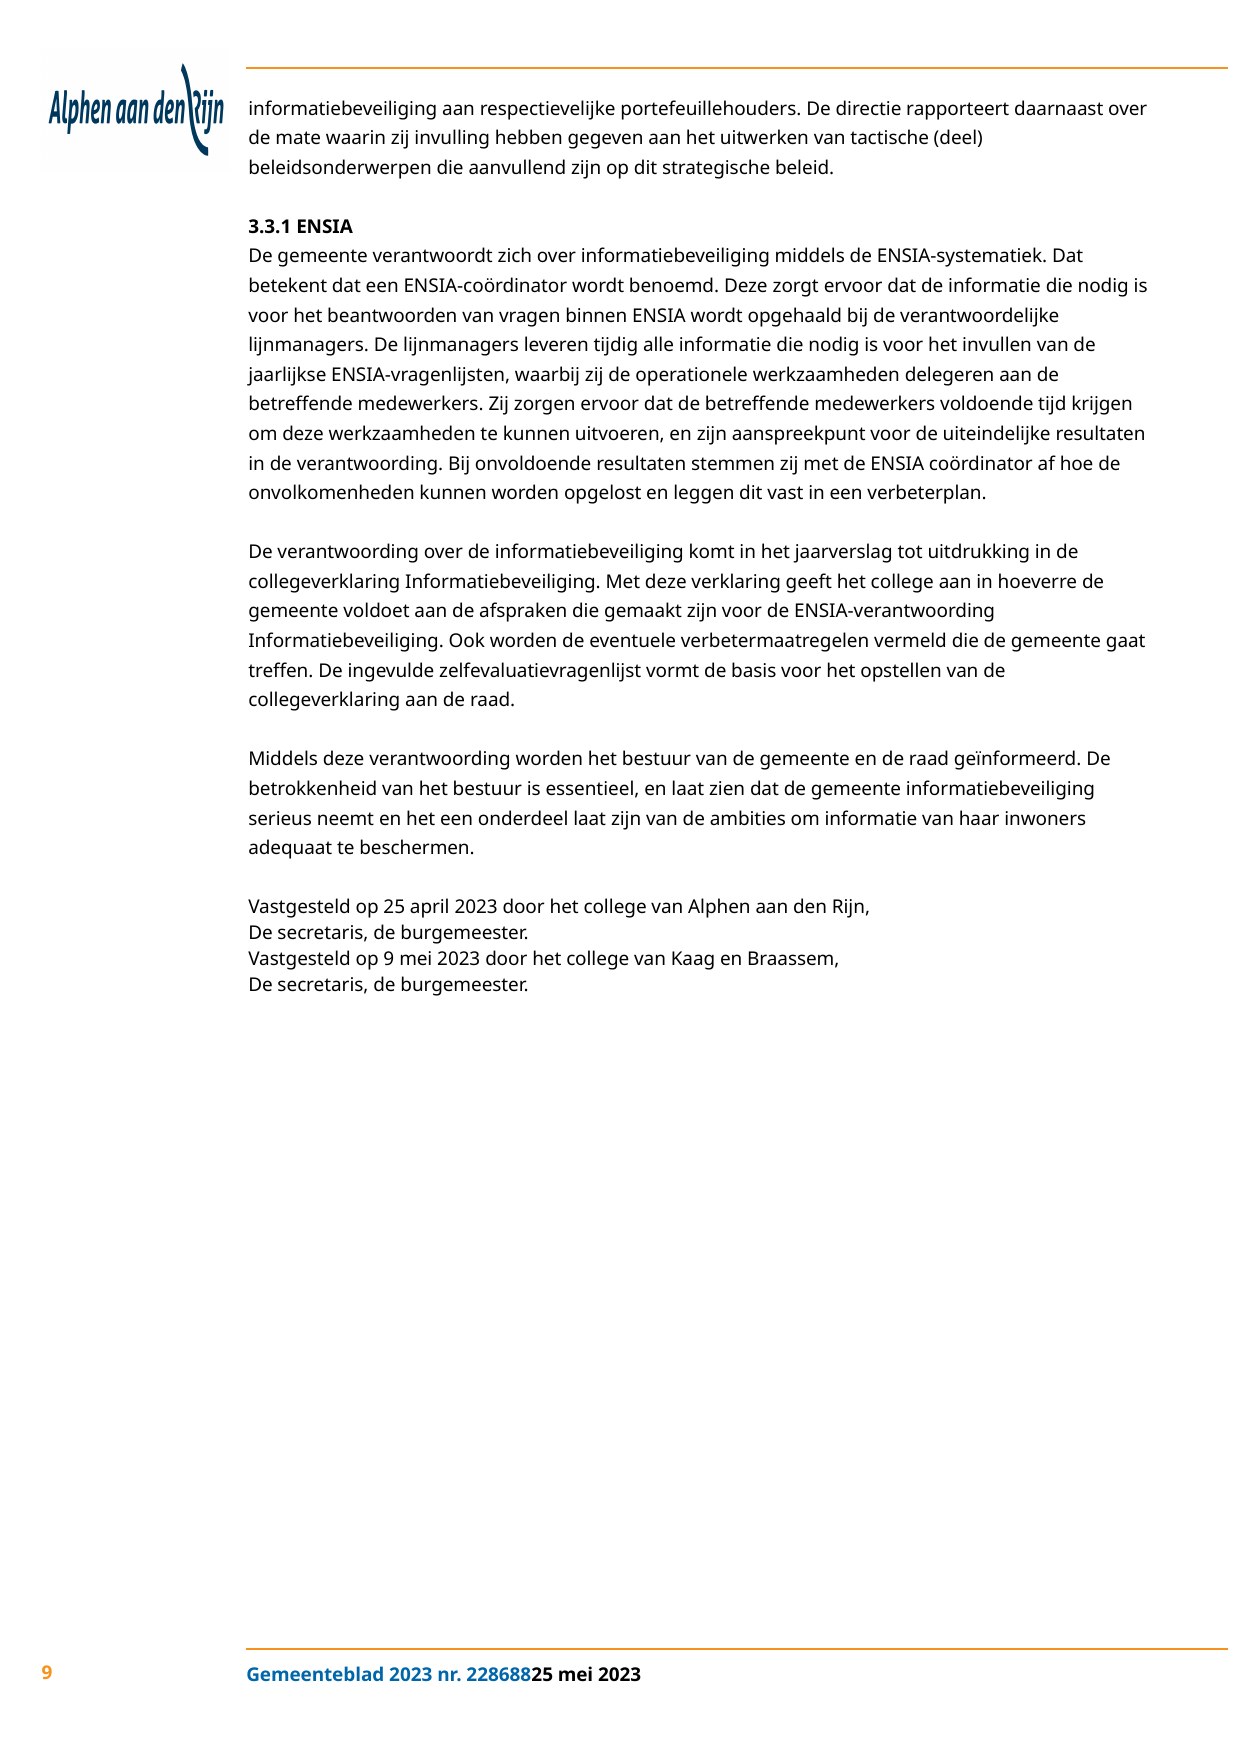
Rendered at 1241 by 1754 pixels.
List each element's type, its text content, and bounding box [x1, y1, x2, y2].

text De gemeente verantwoordt zich over informatiebeveiliging middels de ENSIA-systematiek. Dat betekent dat een ENSIA-coördinator wordt benoemd. Deze zorgt ervoor dat de informatie die nodig is voor het beantwoorden van vragen binnen ENSIA wordt opgehaald bij de verantwoordelijke lijnmanagers. De lijnmanagers leveren tijdig alle informatie die nodig is voor het invullen van de jaarlijkse ENSIA-vragenlijsten, waarbij zij de operationele werkzaamheden delegeren aan de betreffende medewerkers. Zij zorgen ervoor dat de betreffende medewerkers voldoende tijd krijgen om deze werkzaamheden te kunnen uitvoeren, en zijn aanspreekpunt voor de uiteindelijke resultaten in de verantwoording. Bij onvoldoende resultaten stemmen zij met de ENSIA coördinator af hoe de onvolkomenheden kunnen worden opgelost en leggen dit vast in een verbeterplan. [248, 243, 1152, 505]
text Vastgesteld op 9 mei 2023 door het college van Kaag en Braassem, [248, 945, 1152, 971]
text De secretaris, de burgemeester. [248, 971, 1152, 996]
picture [41, 47, 231, 172]
text De secretaris, de burgemeester. [248, 919, 1152, 945]
text 3.3.1 ENSIA [248, 213, 1152, 239]
text informatiebeveiliging aan respectievelijke portefeuillehouders. De directie rapporteert daarnaast over de mate waarin zij invulling hebben gegeven aan het uitwerken van tactische (deel) beleidsonderwerpen die aanvullend zijn op dit strategische beleid. [248, 95, 1152, 180]
text De verantwoording over de informatiebeveiliging komt in het jaarverslag tot uitdrukking in de collegeverklaring Informatiebeveiliging. Met deze verklaring geeft het college aan in hoeverre de gemeente voldoet aan de afspraken die gemaakt zijn voor de ENSIA-verantwoording Informatiebeveiliging. Ook worden de eventuele verbetermaatregelen vermeld die de gemeente gaat treffen. De ingevulde zelfevaluatievragenlijst vormt de basis voor het opstellen van de collegeverklaring aan de raad. [248, 538, 1152, 712]
text Middels deze verantwoording worden het bestuur van de gemeente en de raad geïnformeerd. De betrokkenheid van het bestuur is essentieel, en laat zien dat de gemeente informatiebeveiliging serieus neemt en het een onderdeel laat zijn van de ambities om informatie van haar inwoners adequaat te beschermen. [248, 746, 1152, 860]
text Vastgesteld op 25 april 2023 door het college van Alphen aan den Rijn, [248, 893, 1152, 919]
